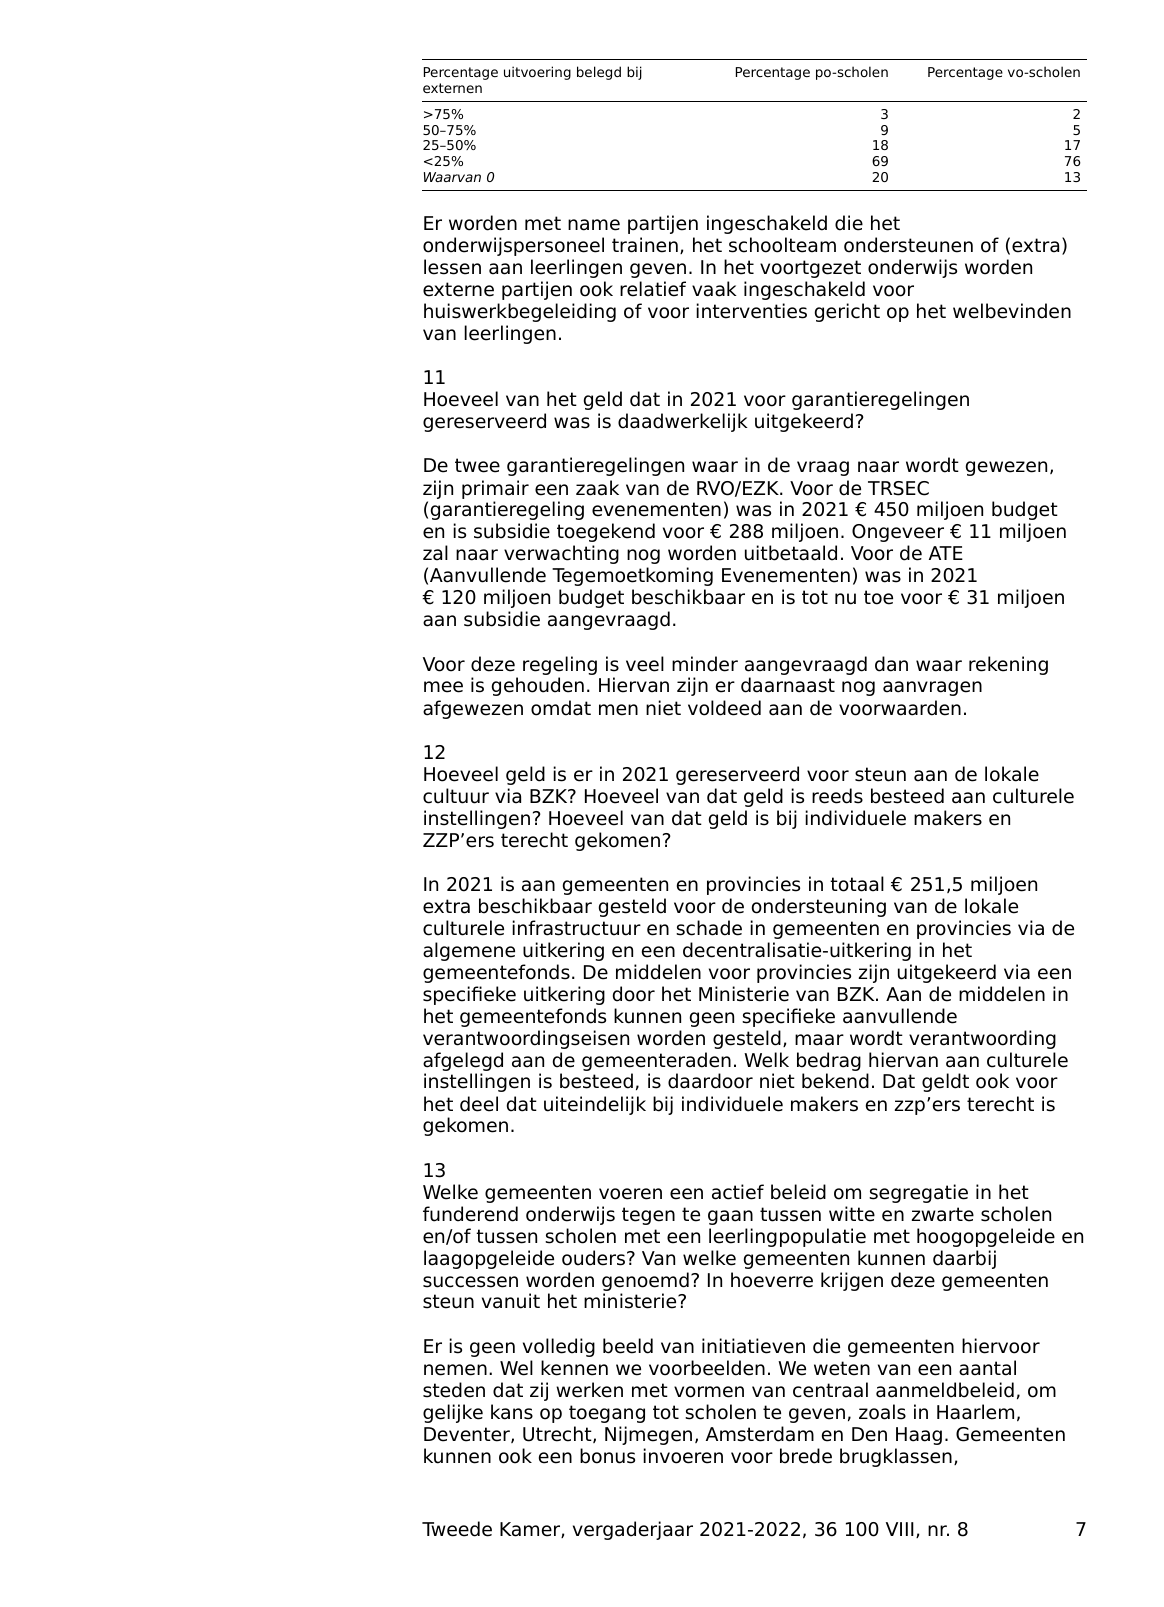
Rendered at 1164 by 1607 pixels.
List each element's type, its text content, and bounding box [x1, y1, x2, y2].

text Hoeveel van het geld dat in 2021 voor garantieregelingen gereserveerd was is daadwerkelijk uitgekeerd? [422, 389, 1087, 433]
table_header Percentage uitvoering belegd bij externen [422, 60, 703, 101]
table_cell 18 [703, 138, 895, 154]
text 11 [422, 367, 1087, 389]
text Hoeveel geld is er in 2021 gereserveerd voor steun aan de lokale cultuur via BZK? Hoeveel van dat geld is reeds besteed aan culturele instellingen? Hoeveel van dat geld is bij individuele makers en ZZP’ers terecht gekomen? [422, 763, 1087, 851]
table_cell 13 [895, 170, 1087, 190]
text Voor deze regeling is veel minder aangevraagd dan waar rekening mee is gehouden. Hiervan zijn er daarnaast nog aanvragen afgewezen omdat men niet voldeed aan de voorwaarden. [422, 653, 1087, 719]
text De twee garantieregelingen waar in de vraag naar wordt gewezen, zijn primair een zaak van de RVO/EZK. Voor de TRSEC (garantieregeling evenementen) was in 2021 € 450 miljoen budget en is subsidie toegekend voor € 288 miljoen. Ongeveer € 11 miljoen zal naar verwachting nog worden uitbetaald. Voor de ATE (Aanvullende Tegemoetkoming Evenementen) was in 2021 € 120 miljoen budget beschikbaar en is tot nu toe voor € 31 miljoen aan subsidie aangevraagd. [422, 455, 1087, 631]
text Er is geen volledig beeld van initiatieven die gemeenten hiervoor nemen. Wel kennen we voorbeelden. We weten van een aantal steden dat zij werken met vormen van centraal aanmeldbeleid, om gelijke kans op toegang tot scholen te geven, zoals in Haarlem, Deventer, Utrecht, Nijmegen, Amsterdam en Den Haag. Gemeenten kunnen ook een bonus invoeren voor brede brugklassen, [422, 1336, 1087, 1467]
table_cell 2 [895, 102, 1087, 122]
table_header Percentage po-scholen [703, 60, 895, 101]
table_cell 20 [703, 170, 895, 190]
table_cell 50–75% [422, 123, 703, 138]
table_cell Waarvan 0 [422, 170, 703, 190]
table_cell 3 [703, 102, 895, 122]
text Welke gemeenten voeren een actief beleid om segregatie in het funderend onderwijs tegen te gaan tussen witte en zwarte scholen en/of tussen scholen met een leerlingpopulatie met hoogopgeleide en laagopgeleide ouders? Van welke gemeenten kunnen daarbij successen worden genoemd? In hoeverre krijgen deze gemeenten steun vanuit het ministerie? [422, 1182, 1087, 1313]
table_cell 76 [895, 154, 1087, 169]
table_cell <25% [422, 154, 703, 169]
table_cell >75% [422, 102, 703, 122]
text In 2021 is aan gemeenten en provincies in totaal € 251,5 miljoen extra beschikbaar gesteld voor de ondersteuning van de lokale culturele infrastructuur en schade in gemeenten en provincies via de algemene uitkering en een decentralisatie-uitkering in het gemeentefonds. De middelen voor provincies zijn uitgekeerd via een specifieke uitkering door het Ministerie van BZK. Aan de middelen in het gemeentefonds kunnen geen specifieke aanvullende verantwoordingseisen worden gesteld, maar wordt verantwoording afgelegd aan de gemeenteraden. Welk bedrag hiervan aan culturele instellingen is besteed, is daardoor niet bekend. Dat geldt ook voor het deel dat uiteindelijk bij individuele makers en zzp’ers terecht is gekomen. [422, 874, 1087, 1137]
table_cell 9 [703, 123, 895, 138]
table_cell 69 [703, 154, 895, 169]
table_cell 17 [895, 138, 1087, 154]
table_header Percentage vo-scholen [895, 60, 1087, 101]
text 13 [422, 1159, 1087, 1182]
table_cell 5 [895, 123, 1087, 138]
text 12 [422, 742, 1087, 763]
table_cell 25–50% [422, 138, 703, 154]
text Er worden met name partijen ingeschakeld die het onderwijspersoneel trainen, het schoolteam ondersteunen of (extra) lessen aan leerlingen geven. In het voortgezet onderwijs worden externe partijen ook relatief vaak ingeschakeld voor huiswerkbegeleiding of voor interventies gericht op het welbevinden van leerlingen. [422, 213, 1087, 345]
